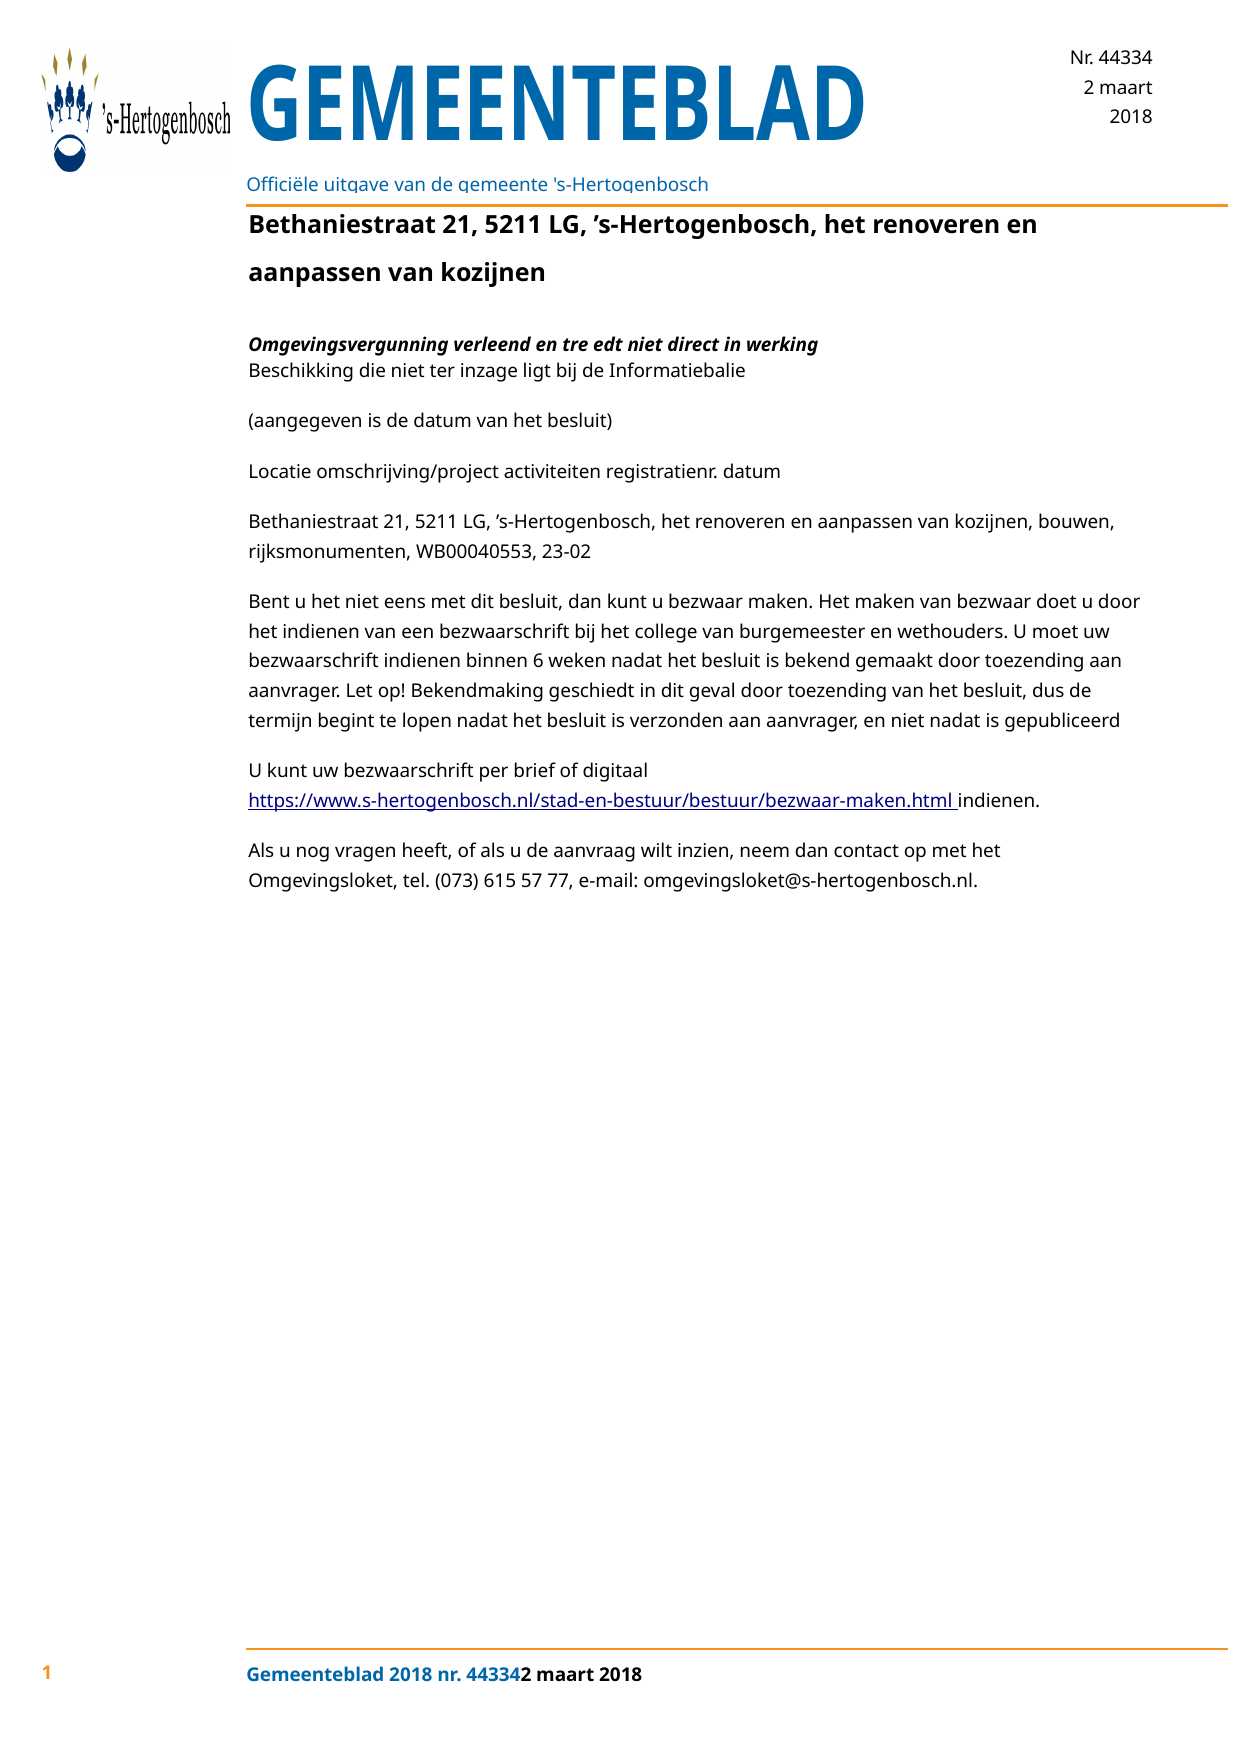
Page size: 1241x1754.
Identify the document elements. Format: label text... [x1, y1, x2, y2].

text Als u nog vragen heeft, of als u de aanvraag wilt inzien, neem dan contact op met het Omgevingsloket, tel. (073) 615 57 77, e-mail: omgevingsloket@s-hertogenbosch.nl. [248, 837, 1152, 892]
text Omgevingsvergunning verleend en tre edt niet direct in werking [248, 331, 1152, 357]
text U kunt uw bezwaarschrift per brief of digitaal https://www.s-hertogenbosch.nl/stad-en-bestuur/bestuur/bezwaar-maken.html indienen. [248, 757, 1152, 812]
text Beschikking die niet ter inzage ligt bij de Informatiebalie [248, 357, 1152, 383]
text Bethaniestraat 21, 5211 LG, ’s-Hertogenbosch, het renoveren en aanpassen van kozijnen [248, 207, 1152, 288]
picture [41, 47, 231, 172]
text Bethaniestraat 21, 5211 LG, ’s-Hertogenbosch, het renoveren en aanpassen van kozijnen, bouwen, rijksmonumenten, WB00040553, 23-02 [248, 508, 1152, 564]
text Bent u het niet eens met dit besluit, dan kunt u bezwaar maken. Het maken van bezwaar doet u door het indienen van een bezwaarschrift bij het college van burgemeester en wethouders. U moet uw bezwaarschrift indienen binnen 6 weken nadat het besluit is bekend gemaakt door toezending aan aanvrager. Let op! Bekendmaking geschiedt in dit geval door toezending van het besluit, dus de termijn begint te lopen nadat het besluit is verzonden aan aanvrager, en niet nadat is gepubliceerd [248, 588, 1152, 732]
text Locatie omschrijving/project activiteiten registratienr. datum [248, 458, 1152, 484]
text (aangegeven is de datum van het besluit) [248, 408, 1152, 433]
